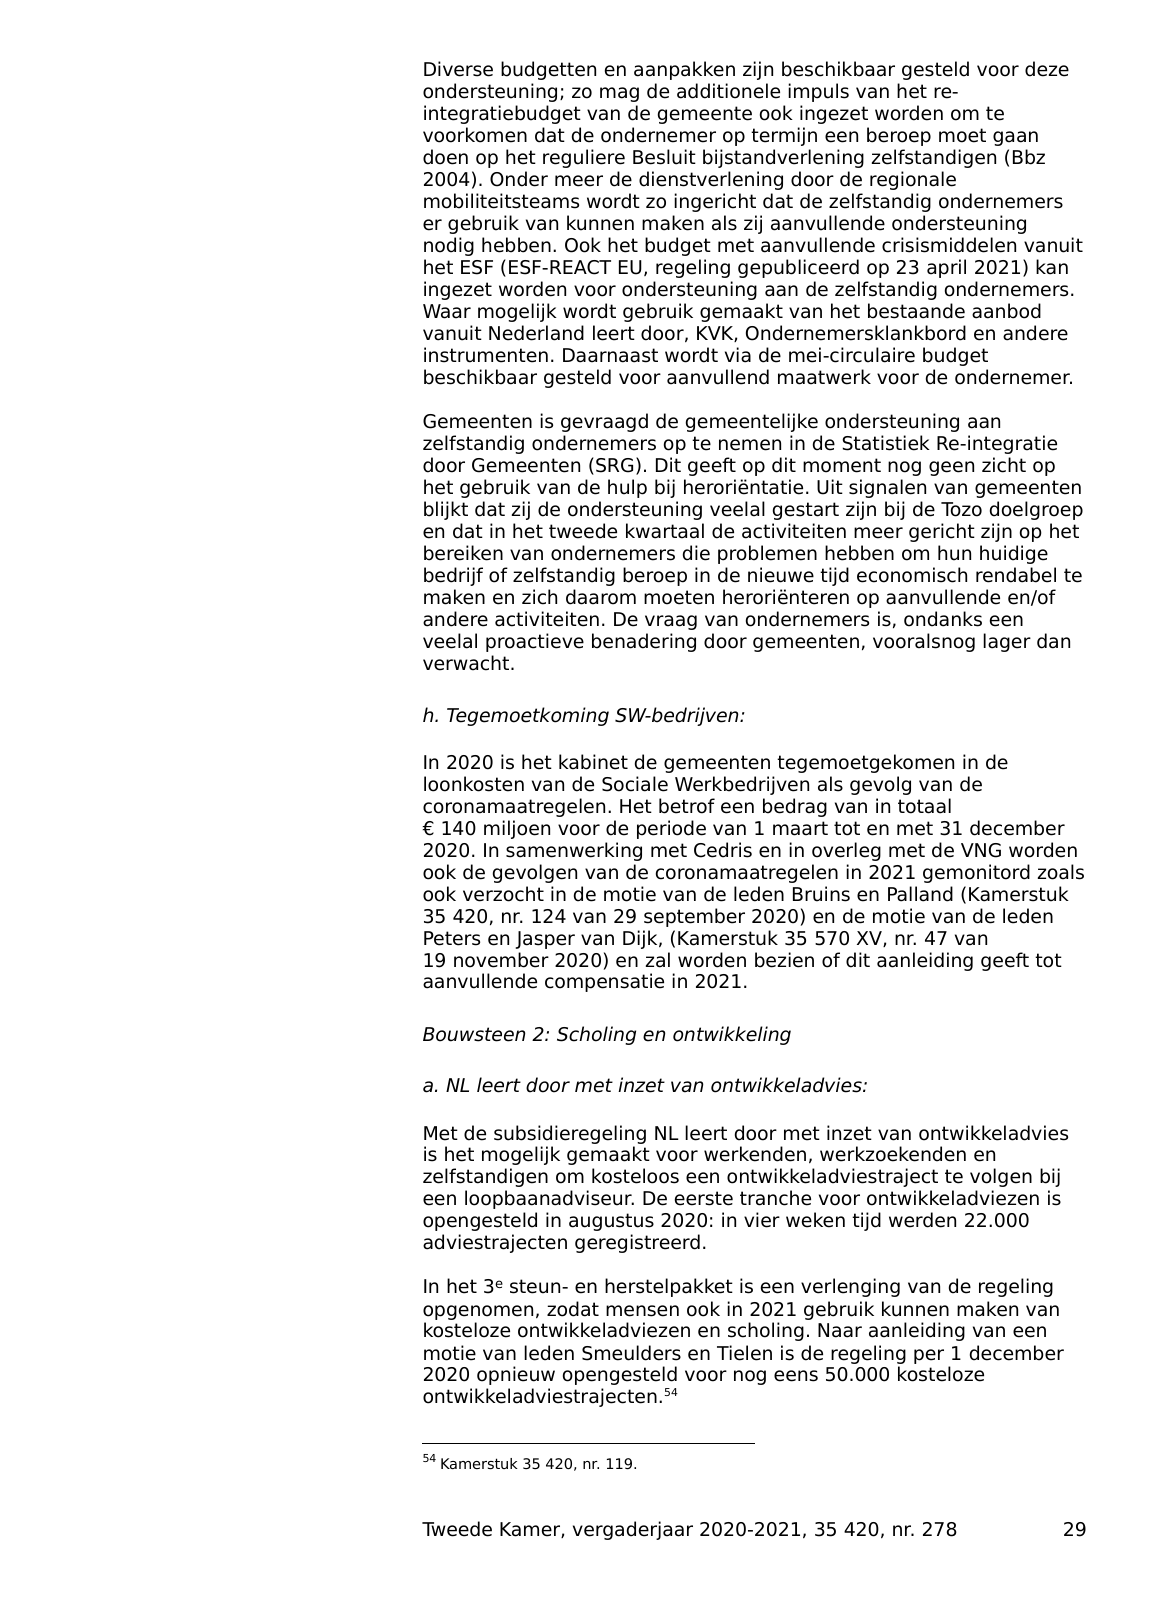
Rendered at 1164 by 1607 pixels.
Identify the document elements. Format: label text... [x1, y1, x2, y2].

text Met de subsidieregeling NL leert door met inzet van ontwikkeladvies is het mogelijk gemaakt voor werkenden, werkzoekenden en zelfstandigen om kosteloos een ontwikkeladviestraject te volgen bij een loopbaanadviseur. De eerste tranche voor ontwikkeladviezen is opengesteld in augustus 2020: in vier weken tijd werden 22.000 adviestrajecten geregistreerd. [422, 1122, 1087, 1254]
text In 2020 is het kabinet de gemeenten tegemoetgekomen in de loonkosten van de Sociale Werkbedrijven als gevolg van de coronamaatregelen. Het betrof een bedrag van in totaal € 140 miljoen voor de periode van 1 maart tot en met 31 december 2020. In samenwerking met Cedris en in overleg met de VNG worden ook de gevolgen van de coronamaatregelen in 2021 gemonitord zoals ook verzocht in de motie van de leden Bruins en Palland (Kamerstuk 35 420, nr. 124 van 29 september 2020) en de motie van de leden Peters en Jasper van Dijk, (Kamerstuk 35 570 XV, nr. 47 van 19 november 2020) en zal worden bezien of dit aanleiding geeft tot aanvullende compensatie in 2021. [422, 752, 1087, 993]
subtitle h. Tegemoetkoming SW-bedrijven: [422, 705, 1087, 727]
text Kamerstuk 35 420, nr. 119. [422, 1452, 1087, 1474]
subtitle a. NL leert door met inzet van ontwikkeladvies: [422, 1075, 1087, 1097]
text Diverse budgetten en aanpakken zijn beschikbaar gesteld voor deze ondersteuning; zo mag de additionele impuls van het re-integratiebudget van de gemeente ook ingezet worden om te voorkomen dat de ondernemer op termijn een beroep moet gaan doen op het reguliere Besluit bijstandverlening zelfstandigen (Bbz 2004). Onder meer de dienstverlening door de regionale mobiliteitsteams wordt zo ingericht dat de zelfstandig ondernemers er gebruik van kunnen maken als zij aanvullende ondersteuning nodig hebben. Ook het budget met aanvullende crisismiddelen vanuit het ESF (ESF-REACT EU, regeling gepubliceerd op 23 april 2021) kan ingezet worden voor ondersteuning aan de zelfstandig ondernemers. Waar mogelijk wordt gebruik gemaakt van het bestaande aanbod vanuit Nederland leert door, KVK, Ondernemersklankbord en andere instrumenten. Daarnaast wordt via de mei-circulaire budget beschikbaar gesteld voor aanvullend maatwerk voor de ondernemer. [422, 59, 1087, 389]
subtitle Bouwsteen 2: Scholing en ontwikkeling [422, 1023, 1087, 1045]
text In het 3e steun- en herstelpakket is een verlenging van de regeling opgenomen, zodat mensen ook in 2021 gebruik kunnen maken van kosteloze ontwikkeladviezen en scholing. Naar aanleiding van een motie van leden Smeulders en Tielen is de regeling per 1 december 2020 opnieuw opengesteld voor nog eens 50.000 kosteloze ontwikkeladviestrajecten. [422, 1276, 1087, 1408]
text Gemeenten is gevraagd de gemeentelijke ondersteuning aan zelfstandig ondernemers op te nemen in de Statistiek Re-integratie door Gemeenten (SRG). Dit geeft op dit moment nog geen zicht op het gebruik van de hulp bij heroriëntatie. Uit signalen van gemeenten blijkt dat zij de ondersteuning veelal gestart zijn bij de Tozo doelgroep en dat in het tweede kwartaal de activiteiten meer gericht zijn op het bereiken van ondernemers die problemen hebben om hun huidige bedrijf of zelfstandig beroep in de nieuwe tijd economisch rendabel te maken en zich daarom moeten heroriënteren op aanvullende en/of andere activiteiten. De vraag van ondernemers is, ondanks een veelal proactieve benadering door gemeenten, vooralsnog lager dan verwacht. [422, 411, 1087, 675]
